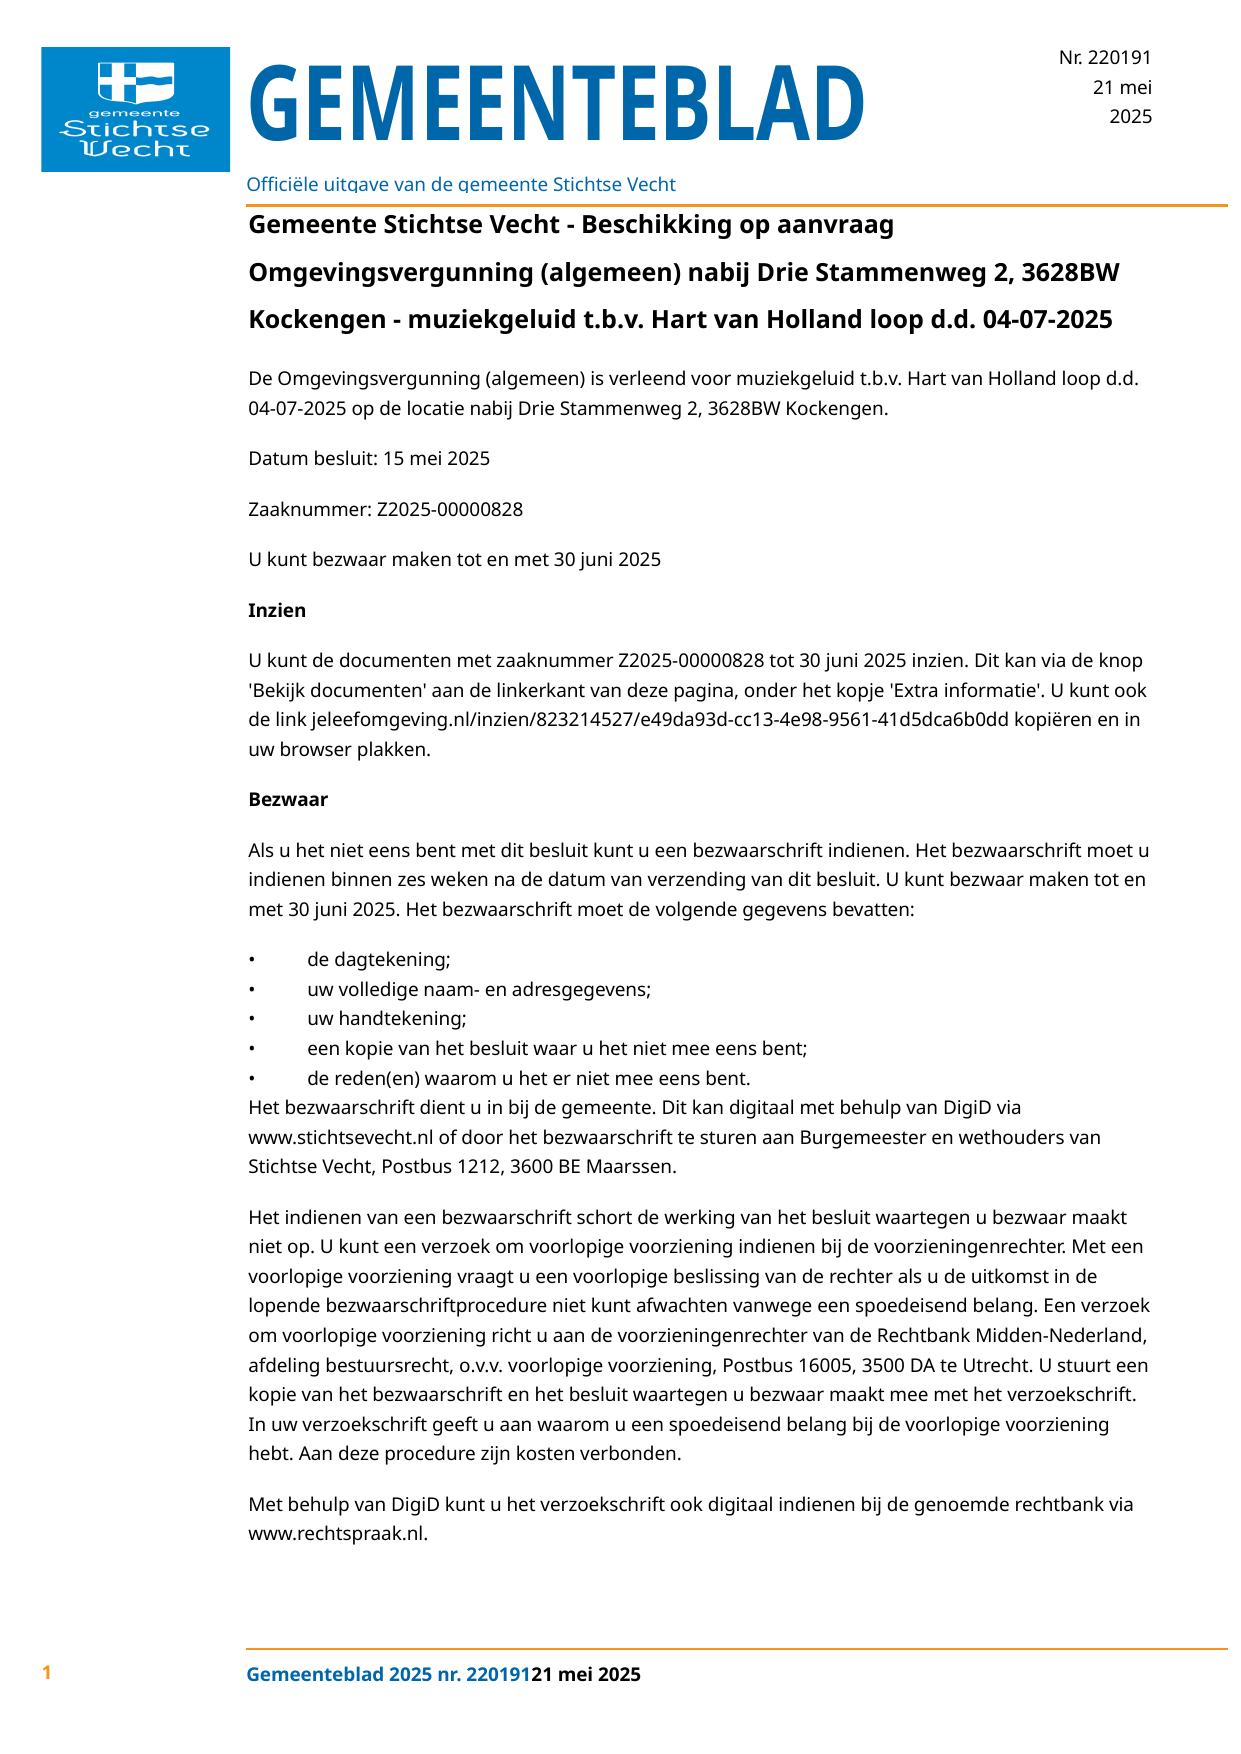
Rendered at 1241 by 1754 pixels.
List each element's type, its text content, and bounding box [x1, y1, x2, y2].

text U kunt de documenten met zaaknummer Z2025-00000828 tot 30 juni 2025 inzien. Dit kan via de knop 'Bekijk documenten' aan de linkerkant van deze pagina, onder het kopje 'Extra informatie'. U kunt ook de link jeleefomgeving.nl/inzien/823214527/e49da93d-cc13-4e98-9561-41d5dca6b0dd kopiëren en in uw browser plakken. [248, 647, 1152, 762]
list de dagtekening; [248, 946, 1152, 972]
text Bezwaar [248, 786, 1152, 812]
text U kunt bezwaar maken tot en met 30 juni 2025 [248, 546, 1152, 572]
text Datum besluit: 15 mei 2025 [248, 446, 1152, 471]
text Met behulp van DigiD kunt u het verzoekschrift ook digitaal indienen bij de genoemde rechtbank via www.rechtspraak.nl. [248, 1491, 1152, 1546]
list uw handtekening; [248, 1006, 1152, 1031]
text Als u het niet eens bent met dit besluit kunt u een bezwaarschrift indienen. Het bezwaarschrift moet u indienen binnen zes weken na de datum van verzending van dit besluit. U kunt bezwaar maken tot en met 30 juni 2025. Het bezwaarschrift moet de volgende gegevens bevatten: [248, 837, 1152, 922]
list de reden(en) waarom u het er niet mee eens bent. [248, 1065, 1152, 1090]
list een kopie van het besluit waar u het niet mee eens bent; [248, 1035, 1152, 1061]
list uw volledige naam- en adresgegevens; [248, 976, 1152, 1002]
picture [137, 63, 174, 103]
text De Omgevingsvergunning (algemeen) is verleend voor muziekgeluid t.b.v. Hart van Holland loop d.d. 04-07-2025 op de locatie nabij Drie Stammenweg 2, 3628BW Kockengen. [248, 366, 1152, 421]
text Inzien [248, 597, 1152, 622]
text Het bezwaarschrift dient u in bij de gemeente. Dit kan digitaal met behulp van DigiD via www.stichtsevecht.nl of door het bezwaarschrift te sturen aan Burgemeester en wethouders van Stichtse Vecht, Postbus 1212, 3600 BE Maarssen. [248, 1094, 1152, 1179]
text Zaaknummer: Z2025-00000828 [248, 496, 1152, 522]
picture [99, 63, 135, 101]
text Gemeente Stichtse Vecht - Beschikking op aanvraag Omgevingsvergunning (algemeen) nabij Drie Stammenweg 2, 3628BW Kockengen - muziekgeluid t.b.v. Hart van Holland loop d.d. 04-07-2025 [248, 207, 1152, 336]
text Het indienen van een bezwaarschrift schort de werking van het besluit waartegen u bezwaar maakt niet op. U kunt een verzoek om voorlopige voorziening indienen bij de voorzieningenrechter. Met een voorlopige voorziening vraagt u een voorlopige beslissing van de rechter als u de uitkomst in de lopende bezwaarschriftprocedure niet kunt afwachten vanwege een spoedeisend belang. Een verzoek om voorlopige voorziening richt u aan de voorzieningenrechter van de Rechtbank Midden-Nederland, afdeling bestuursrecht, o.v.v. voorlopige voorziening, Postbus 16005, 3500 DA te Utrecht. U stuurt een kopie van het bezwaarschrift en het besluit waartegen u bezwaar maakt mee met het verzoekschrift. In uw verzoekschrift geeft u aan waarom u een spoedeisend belang bij de voorlopige voorziening hebt. Aan deze procedure zijn kosten verbonden. [248, 1204, 1152, 1466]
